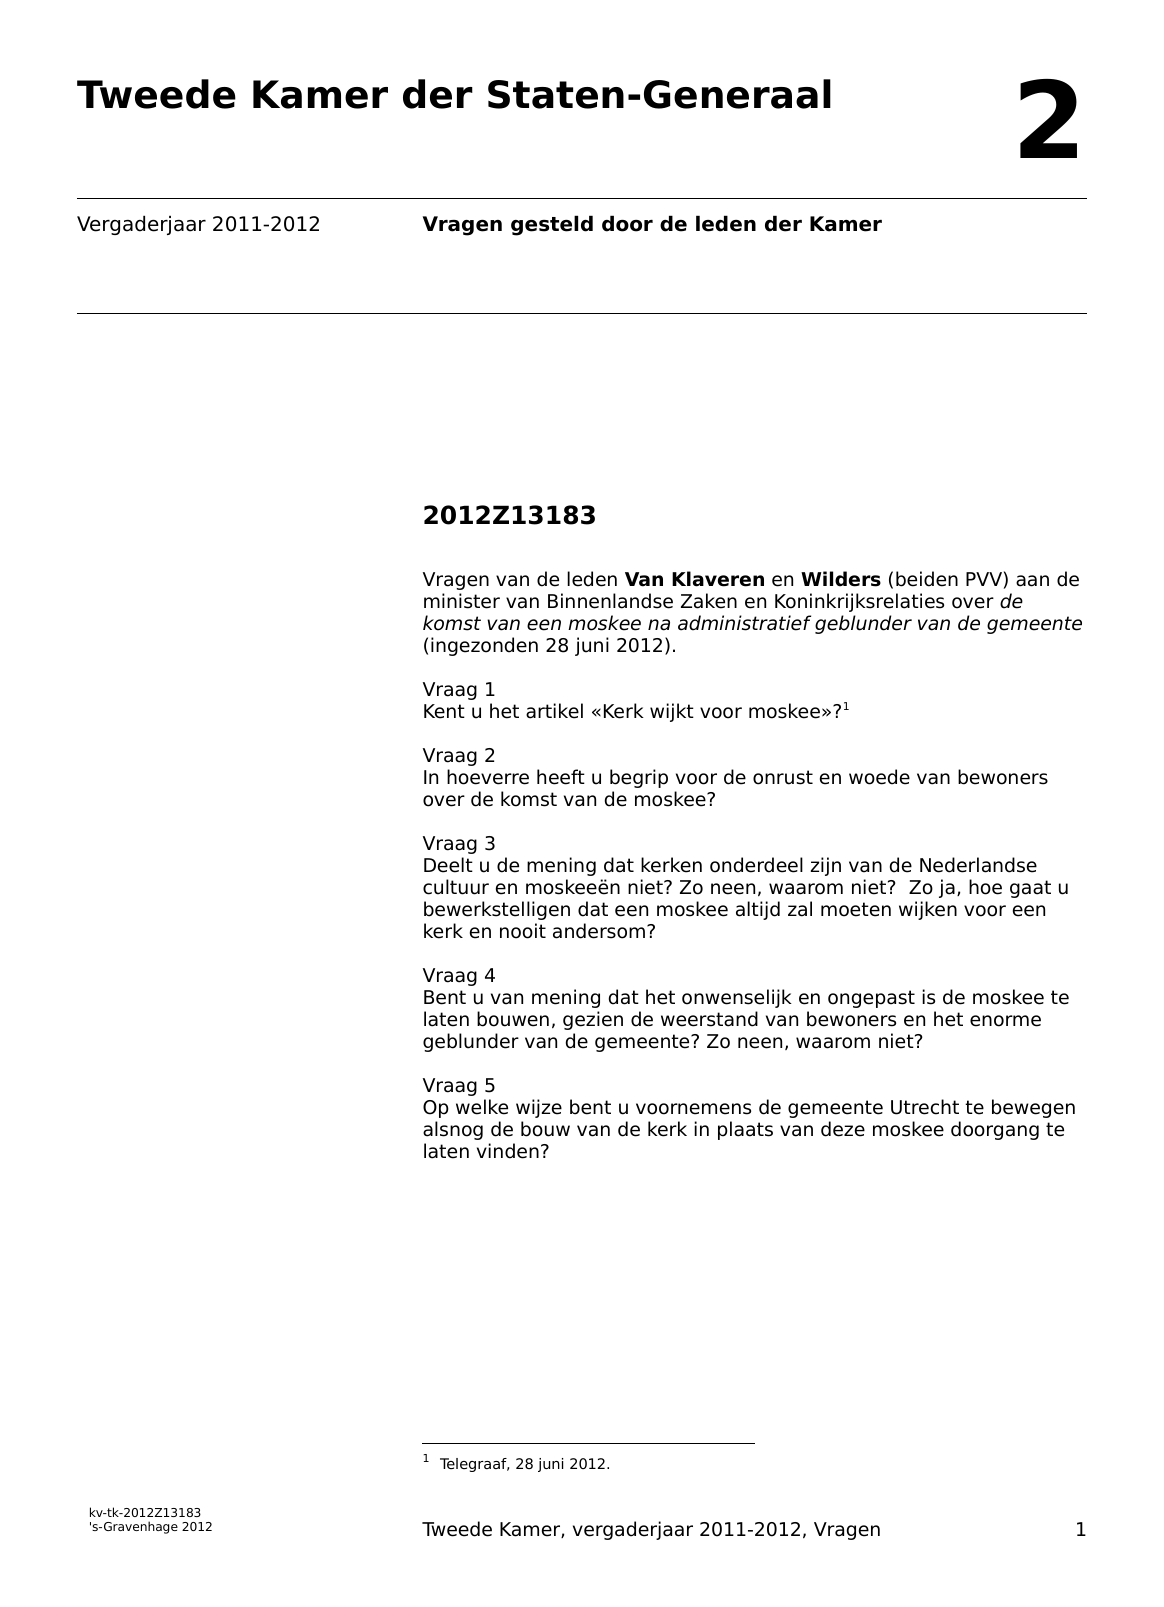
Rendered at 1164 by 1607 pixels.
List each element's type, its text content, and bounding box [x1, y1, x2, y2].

text Bent u van mening dat het onwenselijk en ongepast is de moskee te laten bouwen, gezien de weerstand van bewoners en het enorme geblunder van de gemeente? Zo neen, waarom niet? [422, 987, 1087, 1053]
table_cell Vragen gesteld door de leden der Kamer [422, 199, 1087, 313]
text Vragen van de leden Van Klaveren en Wilders (beiden PVV) aan de minister van Binnenlandse Zaken en Koninkrijksrelaties over de komst van een moskee na administratief geblunder van de gemeente (ingezonden 28 juni 2012). [422, 569, 1087, 657]
text Deelt u de mening dat kerken onderdeel zijn van de Nederlandse cultuur en moskeeën niet? Zo neen, waarom niet? Zo ja, hoe gaat u bewerkstelligen dat een moskee altijd zal moeten wijken voor een kerk en nooit andersom? [422, 855, 1087, 943]
table_cell Vergaderjaar 2011-2012 [77, 199, 422, 313]
text 's-Gravenhage 2012 [88, 1520, 323, 1534]
text Vraag 1 [422, 679, 1087, 701]
text Op welke wijze bent u voornemens de gemeente Utrecht te bewegen alsnog de bouw van de kerk in plaats van deze moskee doorgang te laten vinden? [422, 1097, 1087, 1163]
text Telegraaf, 28 juni 2012. [422, 1452, 1087, 1474]
text Vraag 4 [422, 965, 1087, 987]
text Vraag 5 [422, 1075, 1087, 1097]
text In hoeverre heeft u begrip voor de onrust en woede van bewoners over de komst van de moskee? [422, 767, 1087, 811]
text 2012Z13183 [422, 501, 1087, 531]
table_header 2 [886, 59, 1087, 198]
text Kent u het artikel «Kerk wijkt voor moskee»? [422, 701, 1087, 723]
text kv-tk-2012Z13183 [88, 1506, 323, 1520]
table_header Tweede Kamer der Staten-Generaal [77, 59, 886, 198]
text Vraag 3 [422, 833, 1087, 855]
text Vraag 2 [422, 745, 1087, 767]
